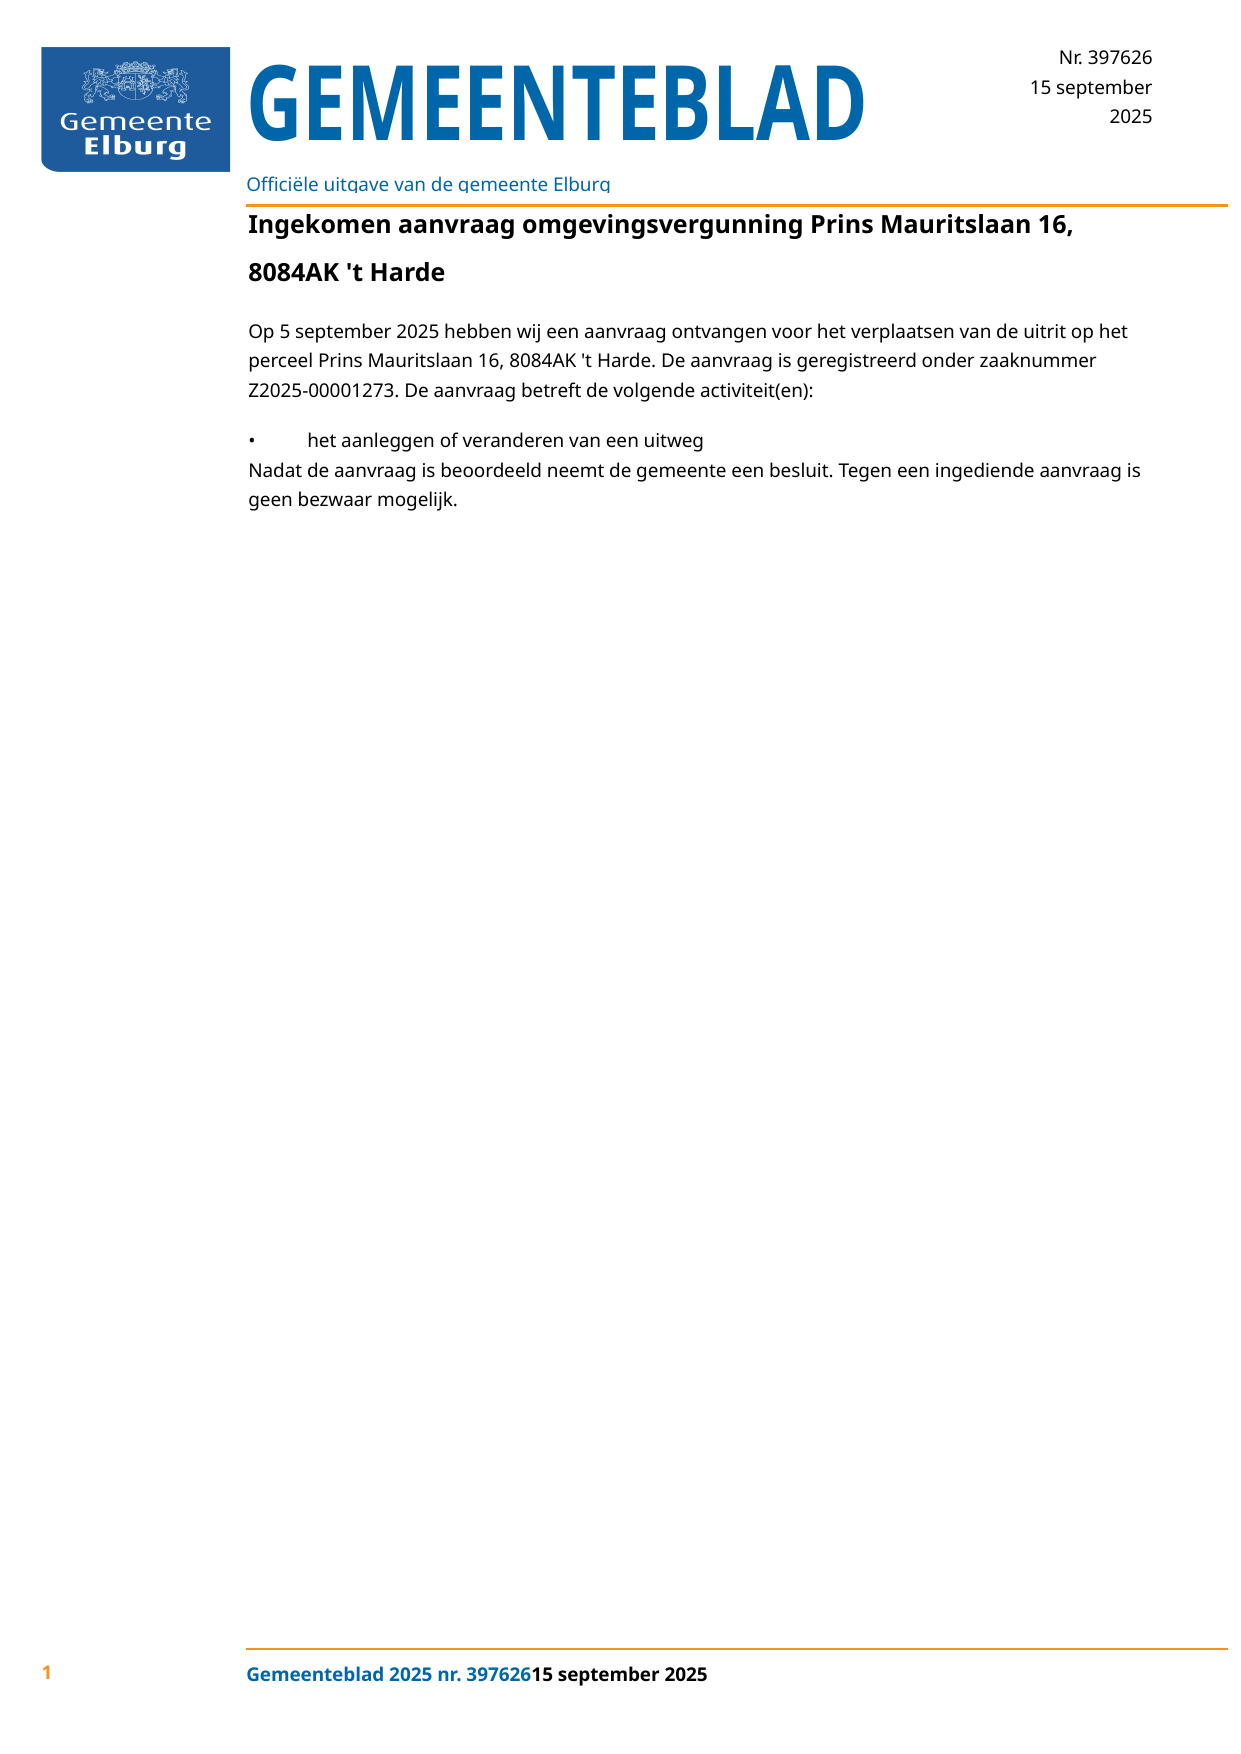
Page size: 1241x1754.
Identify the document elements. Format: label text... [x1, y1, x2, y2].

text Nadat de aanvraag is beoordeeld neemt de gemeente een besluit. Tegen een ingediende aanvraag is geen bezwaar mogelijk. [248, 457, 1152, 512]
text Ingekomen aanvraag omgevingsvergunning Prins Mauritslaan 16, 8084AK 't Harde [248, 207, 1152, 288]
text Op 5 september 2025 hebben wij een aanvraag ontvangen voor het verplaatsen van de uitrit op het perceel Prins Mauritslaan 16, 8084AK 't Harde. De aanvraag is geregistreerd onder zaaknummer Z2025-00001273. De aanvraag betreft de volgende activiteit(en): [248, 318, 1152, 403]
list het aanleggen of veranderen van een uitweg [248, 427, 1152, 453]
picture [41, 47, 231, 172]
